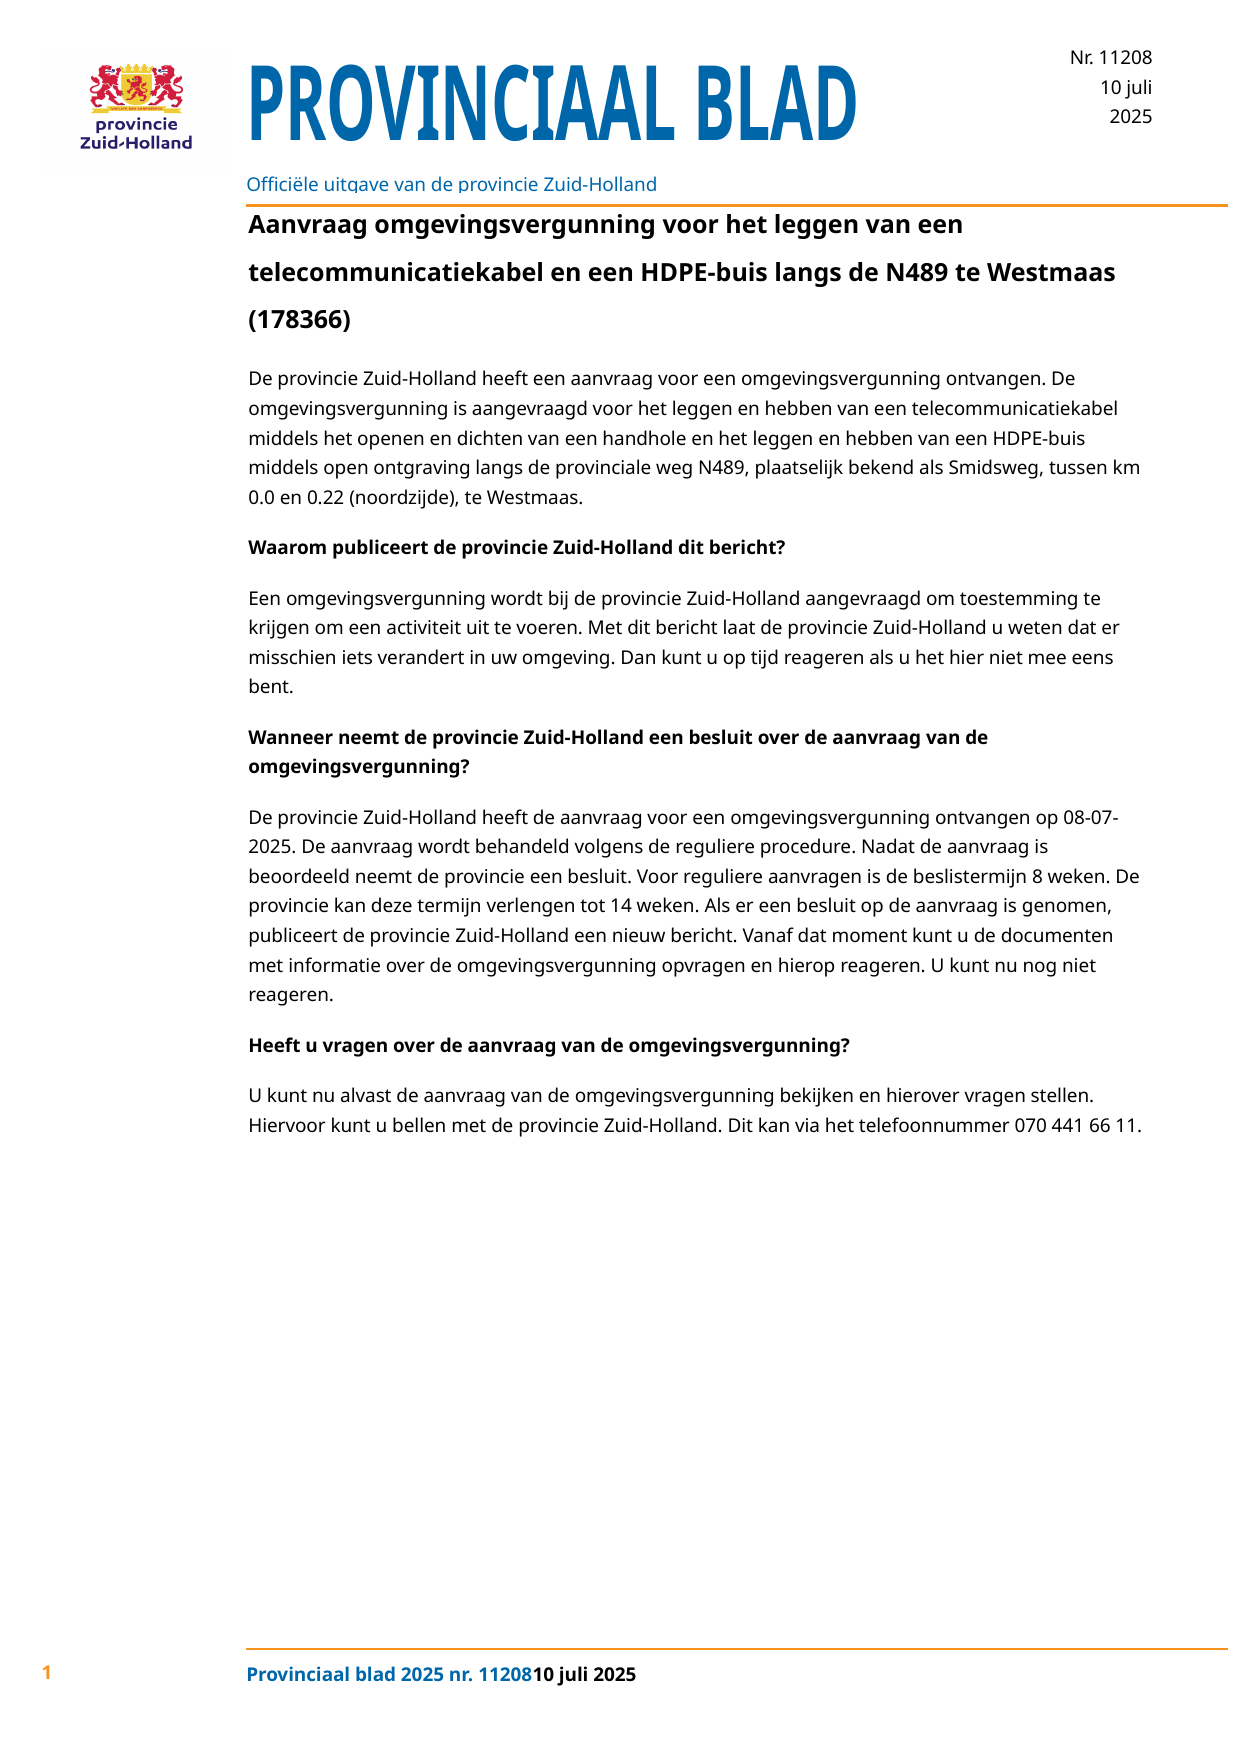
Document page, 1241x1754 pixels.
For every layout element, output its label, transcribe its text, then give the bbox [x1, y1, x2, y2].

text De provincie Zuid-Holland heeft een aanvraag voor een omgevingsvergunning ontvangen. De omgevingsvergunning is aangevraagd voor het leggen en hebben van een telecommunicatiekabel middels het openen en dichten van een handhole en het leggen en hebben van een HDPE-buis middels open ontgraving langs de provinciale weg N489, plaatselijk bekend als Smidsweg, tussen km 0.0 en 0.22 (noordzijde), te Westmaas. [248, 366, 1152, 509]
text Heeft u vragen over de aanvraag van de omgevingsvergunning? [248, 1032, 1152, 1057]
text Wanneer neemt de provincie Zuid-Holland een besluit over de aanvraag van de omgevingsvergunning? [248, 724, 1152, 779]
text De provincie Zuid-Holland heeft de aanvraag voor een omgevingsvergunning ontvangen op 08-07-2025. De aanvraag wordt behandeld volgens de reguliere procedure. Nadat de aanvraag is beoordeeld neemt de provincie een besluit. Voor reguliere aanvragen is de beslistermijn 8 weken. De provincie kan deze termijn verlengen tot 14 weken. Als er een besluit op de aanvraag is genomen, publiceert de provincie Zuid-Holland een nieuw bericht. Vanaf dat moment kunt u de documenten met informatie over de omgevingsvergunning opvragen en hierop reageren. U kunt nu nog niet reageren. [248, 804, 1152, 1007]
text Een omgevingsvergunning wordt bij de provincie Zuid-Holland aangevraagd om toestemming te krijgen om een activiteit uit te voeren. Met dit bericht laat de provincie Zuid-Holland u weten dat er misschien iets verandert in uw omgeving. Dan kunt u op tijd reageren als u het hier niet mee eens bent. [248, 585, 1152, 699]
text Aanvraag omgevingsvergunning voor het leggen van een telecommunicatiekabel en een HDPE-buis langs de N489 te Westmaas (178366) [248, 207, 1152, 336]
picture [41, 47, 231, 172]
text U kunt nu alvast de aanvraag van de omgevingsvergunning bekijken en hierover vragen stellen. Hiervoor kunt u bellen met de provincie Zuid-Holland. Dit kan via het telefoonnummer 070 441 66 11. [248, 1082, 1152, 1137]
text Waarom publiceert de provincie Zuid-Holland dit bericht? [248, 534, 1152, 560]
